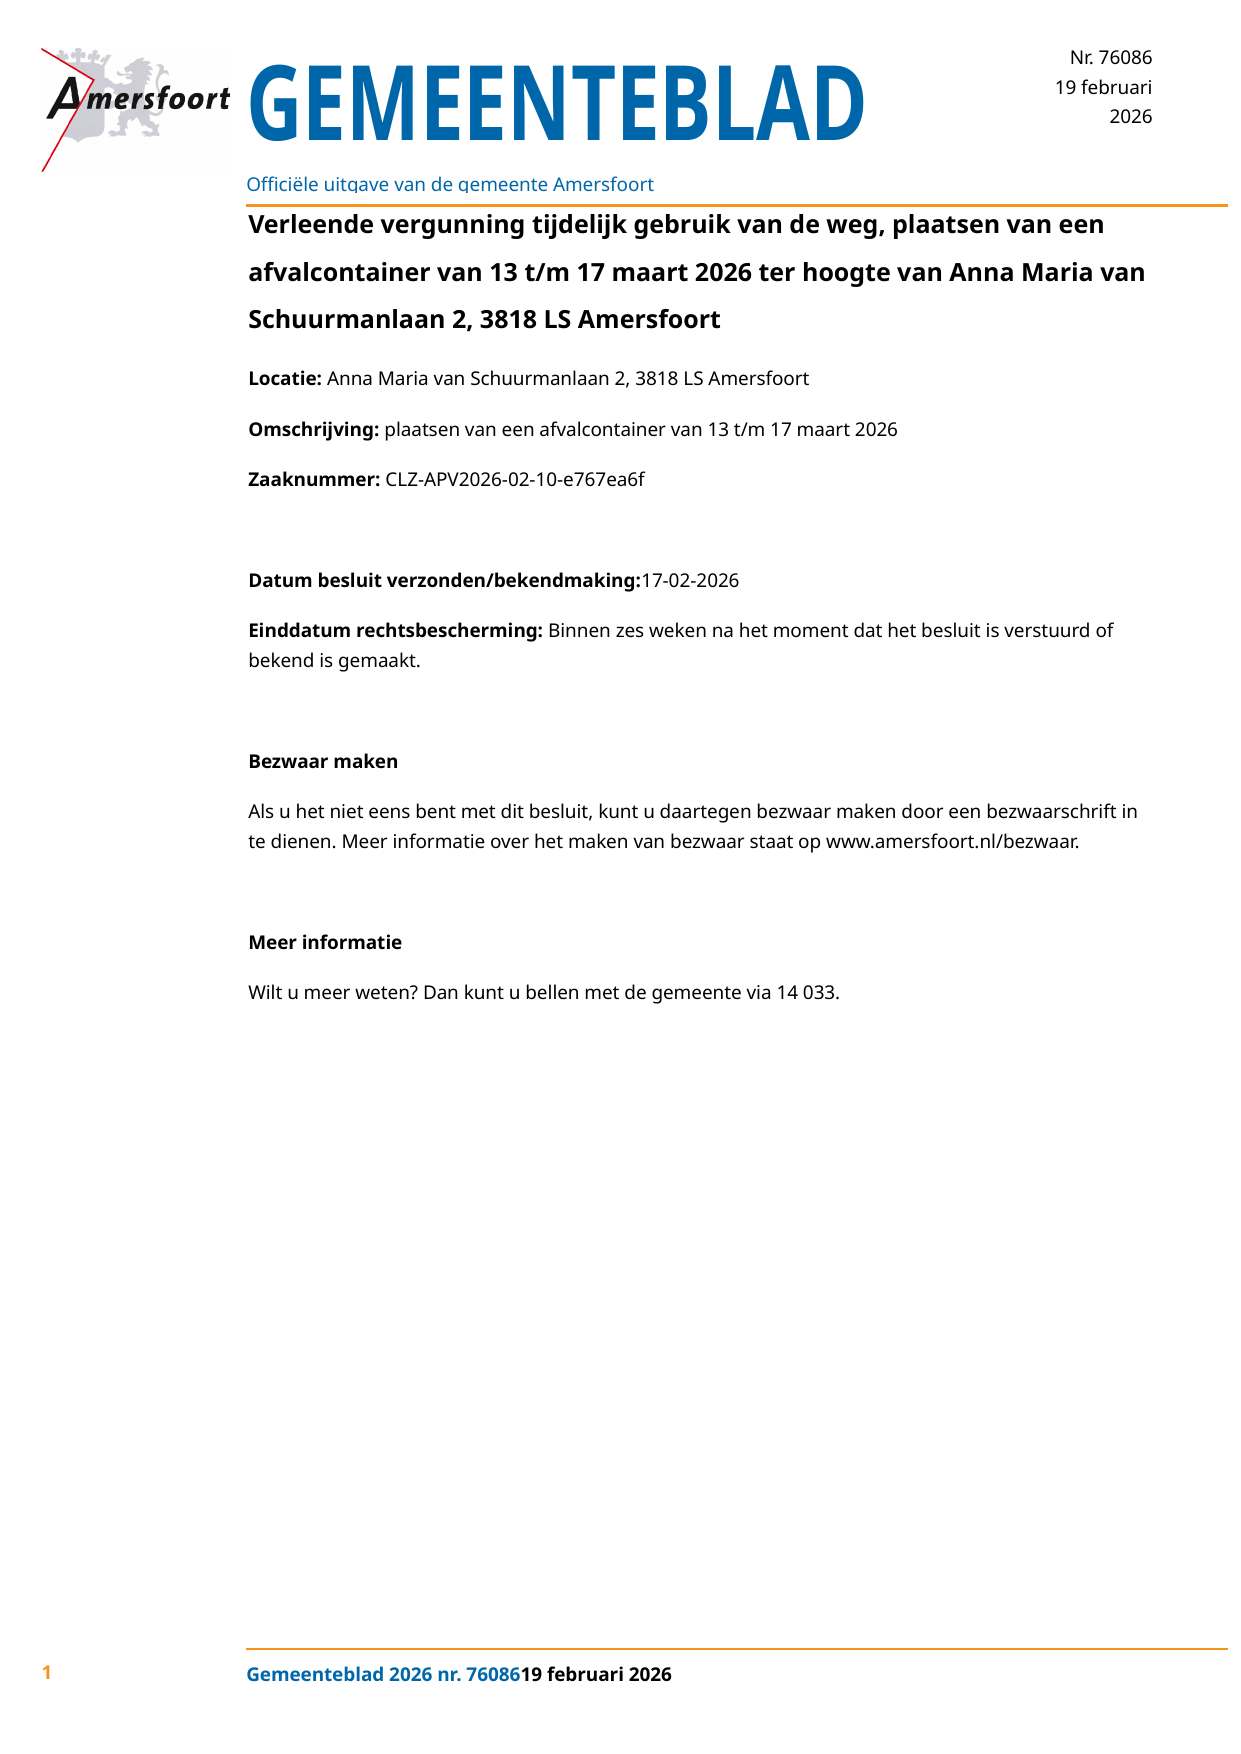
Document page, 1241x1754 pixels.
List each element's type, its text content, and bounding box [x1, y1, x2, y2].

text Verleende vergunning tijdelijk gebruik van de weg, plaatsen van een afvalcontainer van 13 t/m 17 maart 2026 ter hoogte van Anna Maria van Schuurmanlaan 2, 3818 LS Amersfoort [248, 207, 1152, 336]
text Meer informatie [248, 929, 1152, 954]
text Einddatum rechtsbescherming: Binnen zes weken na het moment dat het besluit is verstuurd of bekend is gemaakt. [248, 618, 1152, 673]
text Omschrijving: plaatsen van een afvalcontainer van 13 t/m 17 maart 2026 [248, 416, 1152, 442]
text Zaaknummer: CLZ-APV2026-02-10-e767ea6f [248, 466, 1152, 492]
text Wilt u meer weten? Dan kunt u bellen met de gemeente via 14 033. [248, 979, 1152, 1005]
text Bezwaar maken [248, 748, 1152, 774]
text Datum besluit verzonden/bekendmaking:17-02-2026 [248, 567, 1152, 593]
text Als u het niet eens bent met dit besluit, kunt u daartegen bezwaar maken door een bezwaarschrift in te dienen. Meer informatie over het maken van bezwaar staat op www.amersfoort.nl/bezwaar. [248, 798, 1152, 854]
text Locatie: Anna Maria van Schuurmanlaan 2, 3818 LS Amersfoort [248, 366, 1152, 391]
picture [41, 47, 231, 172]
